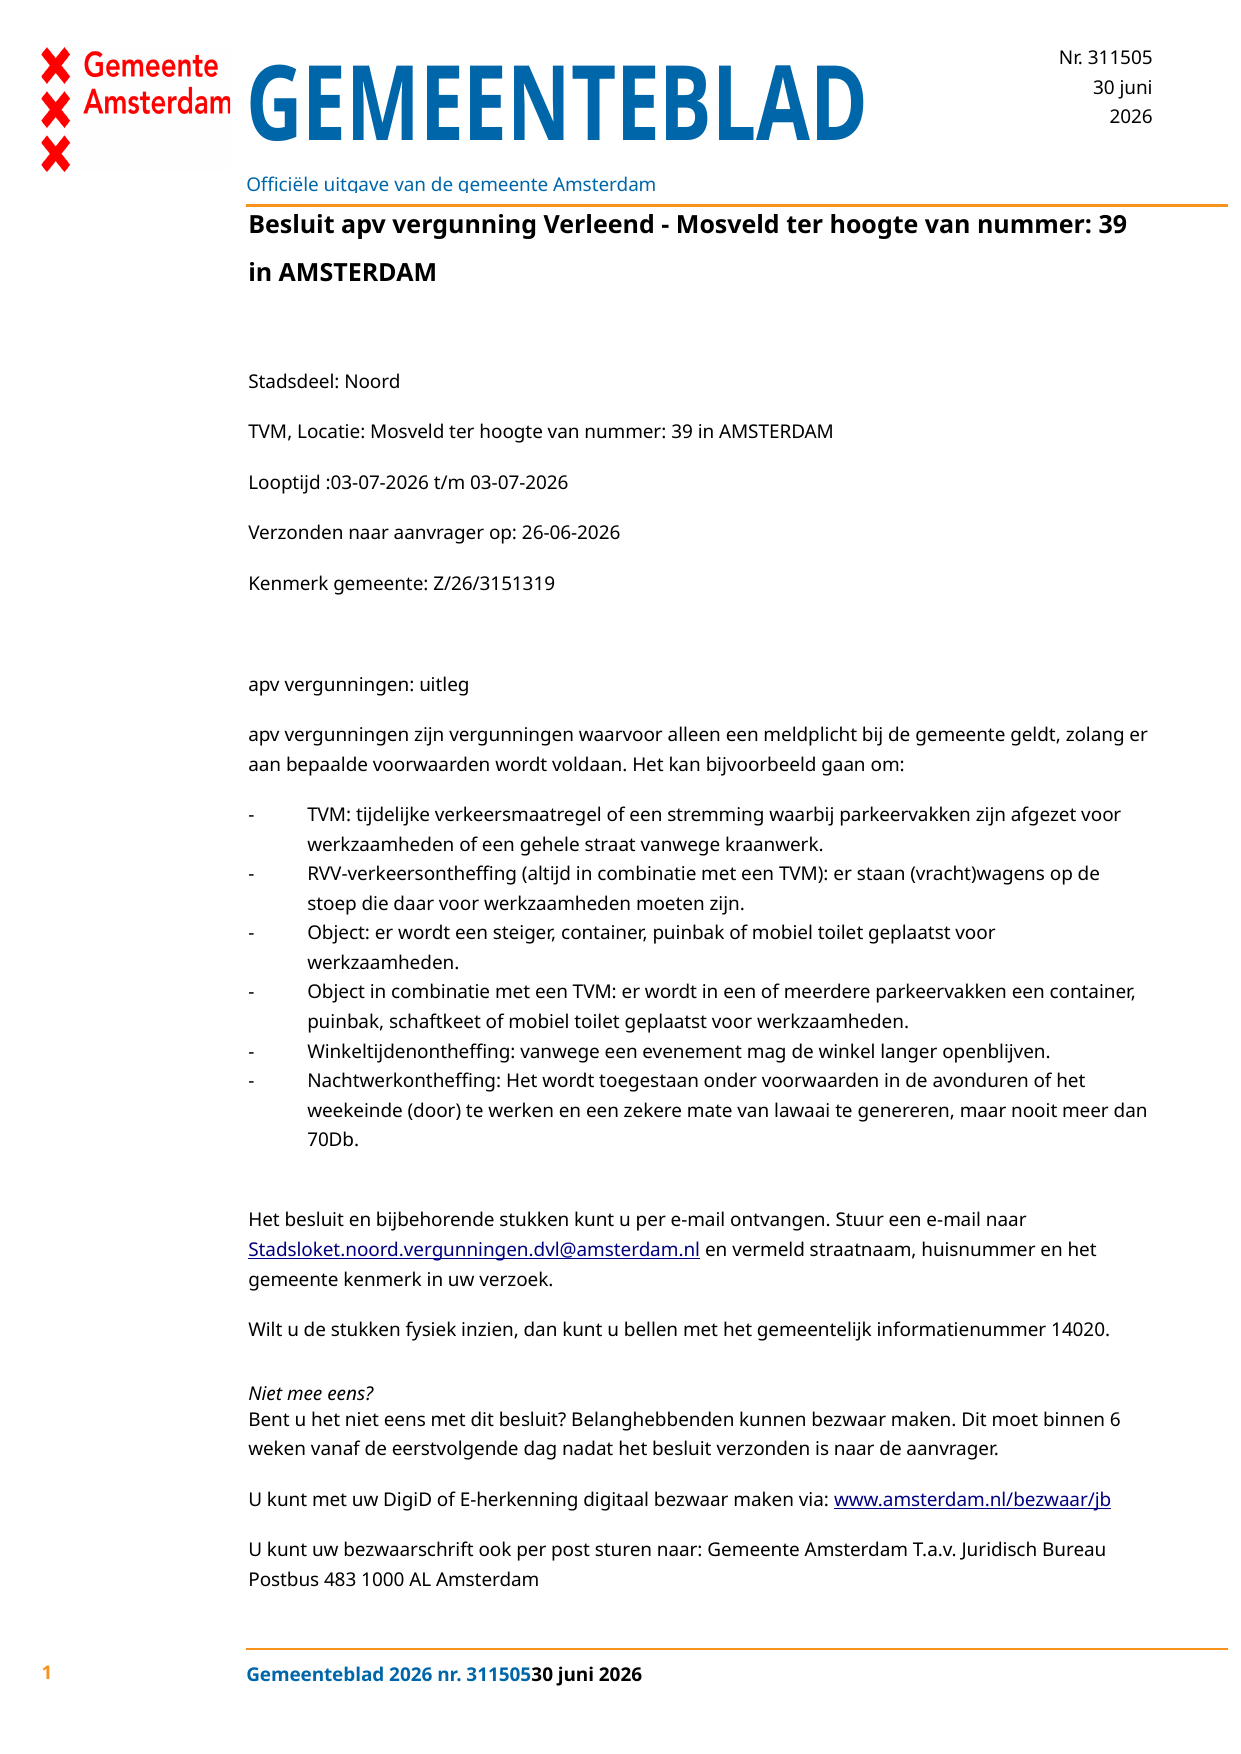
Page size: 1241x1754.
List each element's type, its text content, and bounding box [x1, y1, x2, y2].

text Stadsdeel: Noord [248, 368, 1152, 394]
text apv vergunningen zijn vergunningen waarvoor alleen een meldplicht bij de gemeente geldt, zolang er aan bepaalde voorwaarden wordt voldaan. Het kan bijvoorbeeld gaan om: [248, 721, 1152, 777]
text Het besluit en bijbehorende stukken kunt u per e-mail ontvangen. Stuur een e-mail naar Stadsloket.noord.vergunningen.dvl@amsterdam.nl en vermeld straatnaam, huisnummer en het gemeente kenmerk in uw verzoek. [248, 1207, 1152, 1292]
text Bent u het niet eens met dit besluit? Belanghebbenden kunnen bezwaar maken. Dit moet binnen 6 weken vanaf de eerstvolgende dag nadat het besluit verzonden is naar de aanvrager. [248, 1406, 1152, 1461]
text Looptijd :03-07-2026 t/m 03-07-2026 [248, 469, 1152, 495]
text U kunt uw bezwaarschrift ook per post sturen naar: Gemeente Amsterdam T.a.v. Juridisch Bureau Postbus 483 1000 AL Amsterdam [248, 1536, 1152, 1592]
list RVV-verkeersontheffing (altijd in combinatie met een TVM): er staan (vracht)wagens op de stoep die daar voor werkzaamheden moeten zijn. [248, 860, 1152, 916]
text Kenmerk gemeente: Z/26/3151319 [248, 570, 1152, 596]
text Niet mee eens? [248, 1380, 1152, 1406]
text U kunt met uw DigiD of E-herkenning digitaal bezwaar maken via: www.amsterdam.nl/bezwaar/jb [248, 1486, 1152, 1512]
list TVM: tijdelijke verkeersmaatregel of een stremming waarbij parkeervakken zijn afgezet voor werkzaamheden of een gehele straat vanwege kraanwerk. [248, 801, 1152, 857]
list Nachtwerkontheffing: Het wordt toegestaan onder voorwaarden in de avonduren of het weekeinde (door) te werken en een zekere mate van lawaai te genereren, maar nooit meer dan 70Db. [248, 1067, 1152, 1152]
list Winkeltijdenontheffing: vanwege een evenement mag de winkel langer openblijven. [248, 1038, 1152, 1064]
list Object in combinatie met een TVM: er wordt in een of meerdere parkeervakken een container, puinbak, schaftkeet of mobiel toilet geplaatst voor werkzaamheden. [248, 979, 1152, 1034]
text Verzonden naar aanvrager op: 26-06-2026 [248, 519, 1152, 545]
text apv vergunningen: uitleg [248, 671, 1152, 697]
text Besluit apv vergunning Verleend - Mosveld ter hoogte van nummer: 39 in AMSTERDAM [248, 207, 1152, 288]
text TVM, Locatie: Mosveld ter hoogte van nummer: 39 in AMSTERDAM [248, 419, 1152, 444]
text Wilt u de stukken fysiek inzien, dan kunt u bellen met het gemeentelijk informatienummer 14020. [248, 1316, 1152, 1342]
list Object: er wordt een steiger, container, puinbak of mobiel toilet geplaatst voor werkzaamheden. [248, 919, 1152, 975]
picture [41, 47, 231, 172]
